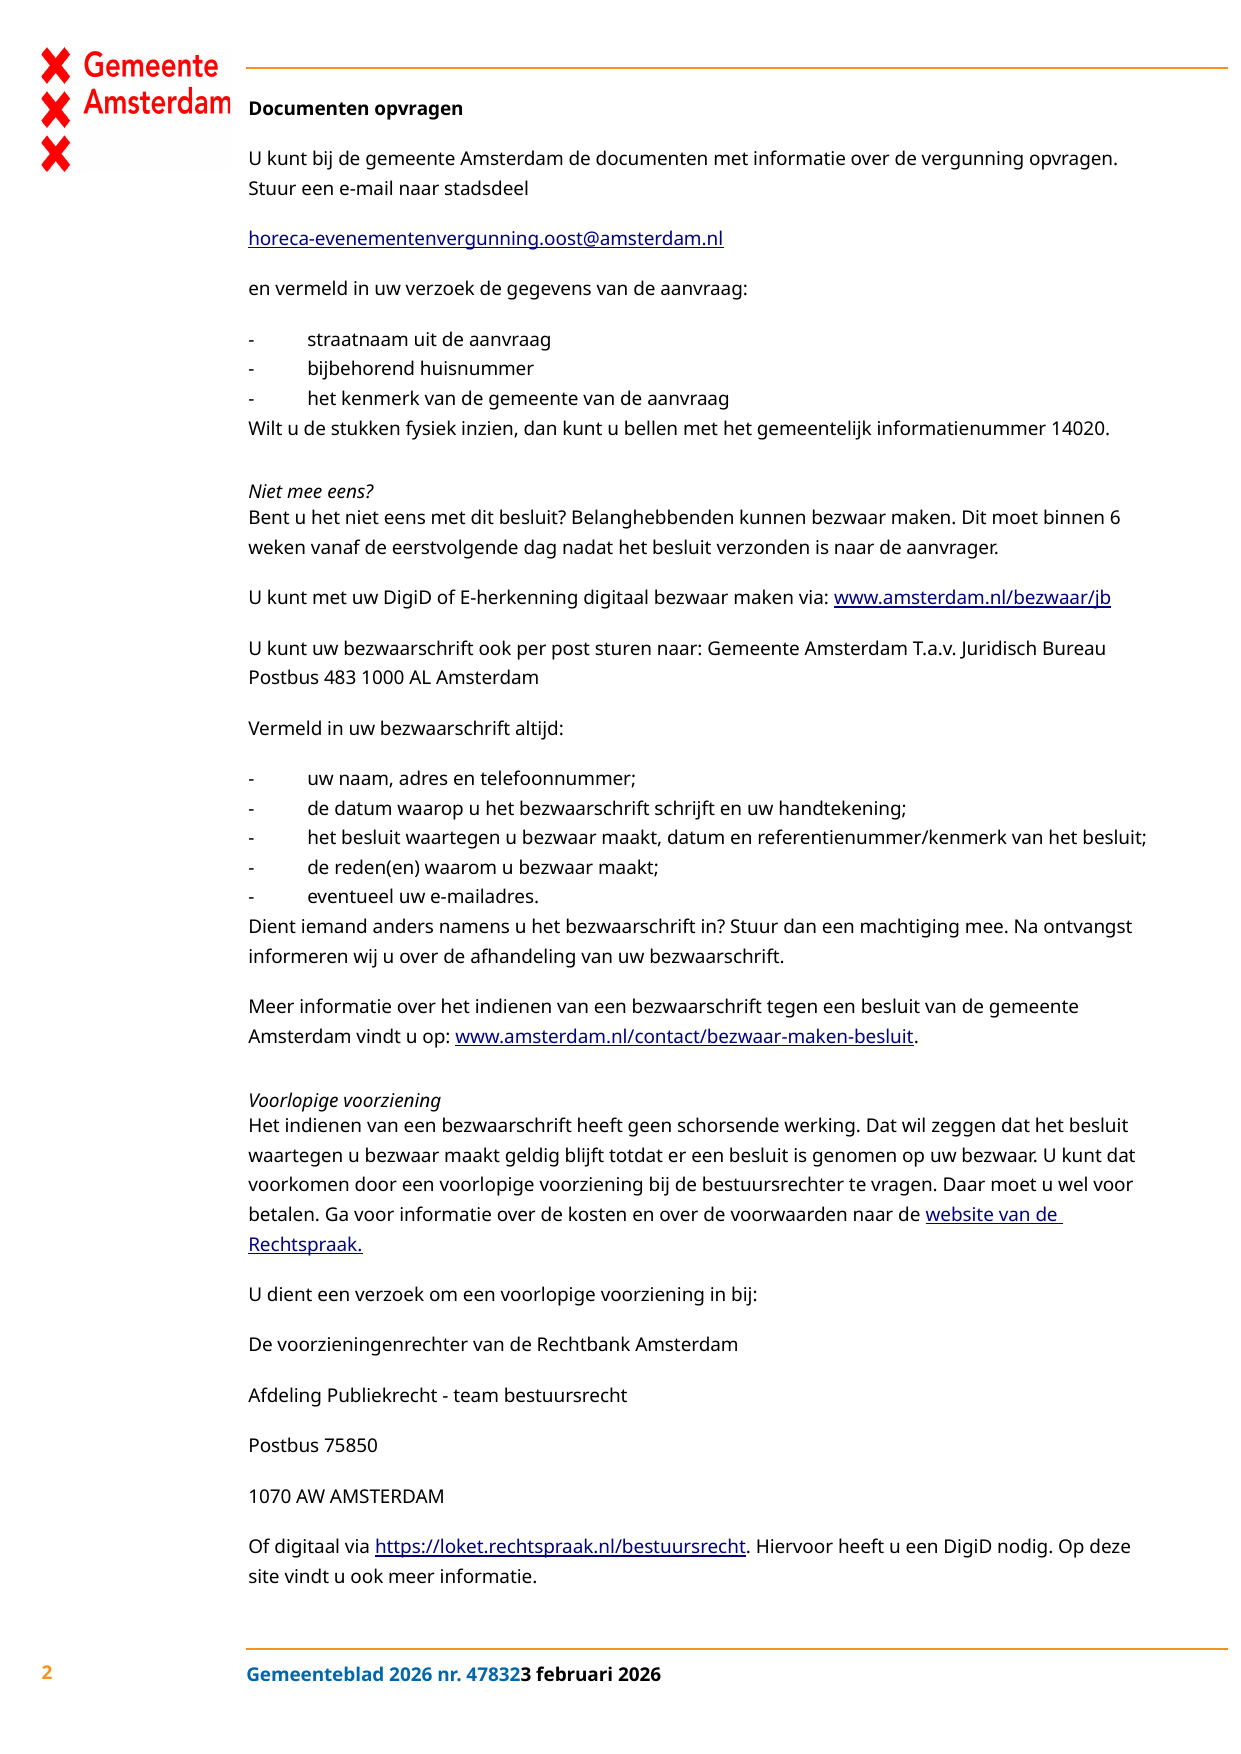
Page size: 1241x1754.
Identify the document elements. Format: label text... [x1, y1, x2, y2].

text Voorlopige voorziening [248, 1087, 1152, 1112]
text Bent u het niet eens met dit besluit? Belanghebbenden kunnen bezwaar maken. Dit moet binnen 6 weken vanaf de eerstvolgende dag nadat het besluit verzonden is naar de aanvrager. [248, 504, 1152, 560]
list het kenmerk van de gemeente van de aanvraag [248, 385, 1152, 411]
text Het indienen van een bezwaarschrift heeft geen schorsende werking. Dat wil zeggen dat het besluit waartegen u bezwaar maakt geldig blijft totdat er een besluit is genomen op uw bezwaar. U kunt dat voorkomen door een voorlopige voorziening bij de bestuursrechter te vragen. Daar moet u wel voor betalen. Ga voor informatie over de kosten en over de voorwaarden naar de website van de Rechtspraak. [248, 1112, 1152, 1257]
text Niet mee eens? [248, 479, 1152, 504]
text Wilt u de stukken fysiek inzien, dan kunt u bellen met het gemeentelijk informatienummer 14020. [248, 415, 1152, 441]
text U kunt uw bezwaarschrift ook per post sturen naar: Gemeente Amsterdam T.a.v. Juridisch Bureau Postbus 483 1000 AL Amsterdam [248, 635, 1152, 690]
text U dient een verzoek om een voorlopige voorziening in bij: [248, 1281, 1152, 1307]
list uw naam, adres en telefoonnummer; [248, 765, 1152, 791]
list de datum waarop u het bezwaarschrift schrijft en uw handtekening; [248, 795, 1152, 821]
text Meer informatie over het indienen van een bezwaarschrift tegen een besluit van de gemeente Amsterdam vindt u op: www.amsterdam.nl/contact/bezwaar-maken-besluit. [248, 993, 1152, 1048]
text Dient iemand anders namens u het bezwaarschrift in? Stuur dan een machtiging mee. Na ontvangst informeren wij u over de afhandeling van uw bezwaarschrift. [248, 913, 1152, 968]
text U kunt bij de gemeente Amsterdam de documenten met informatie over de vergunning opvragen. Stuur een e-mail naar stadsdeel [248, 145, 1152, 201]
text Postbus 75850 [248, 1432, 1152, 1458]
text 1070 AW AMSTERDAM [248, 1483, 1152, 1509]
picture [41, 47, 231, 172]
list het besluit waartegen u bezwaar maakt, datum en referentienummer/kenmerk van het besluit; [248, 824, 1152, 850]
list de reden(en) waarom u bezwaar maakt; [248, 854, 1152, 880]
list bijbehorend huisnummer [248, 356, 1152, 381]
text Vermeld in uw bezwaarschrift altijd: [248, 715, 1152, 741]
text Documenten opvragen [248, 95, 1152, 121]
text U kunt met uw DigiD of E-herkenning digitaal bezwaar maken via: www.amsterdam.nl/bezwaar/jb [248, 584, 1152, 610]
text Of digitaal via https://loket.rechtspraak.nl/bestuursrecht. Hiervoor heeft u een DigiD nodig. Op deze site vindt u ook meer informatie. [248, 1533, 1152, 1589]
list straatnaam uit de aanvraag [248, 326, 1152, 352]
text en vermeld in uw verzoek de gegevens van de aanvraag: [248, 276, 1152, 301]
text De voorzieningenrechter van de Rechtbank Amsterdam [248, 1332, 1152, 1357]
text horeca-evenementenvergunning.oost@amsterdam.nl [248, 225, 1152, 251]
list eventueel uw e-mailadres. [248, 884, 1152, 909]
text Afdeling Publiekrecht - team bestuursrecht [248, 1382, 1152, 1408]
